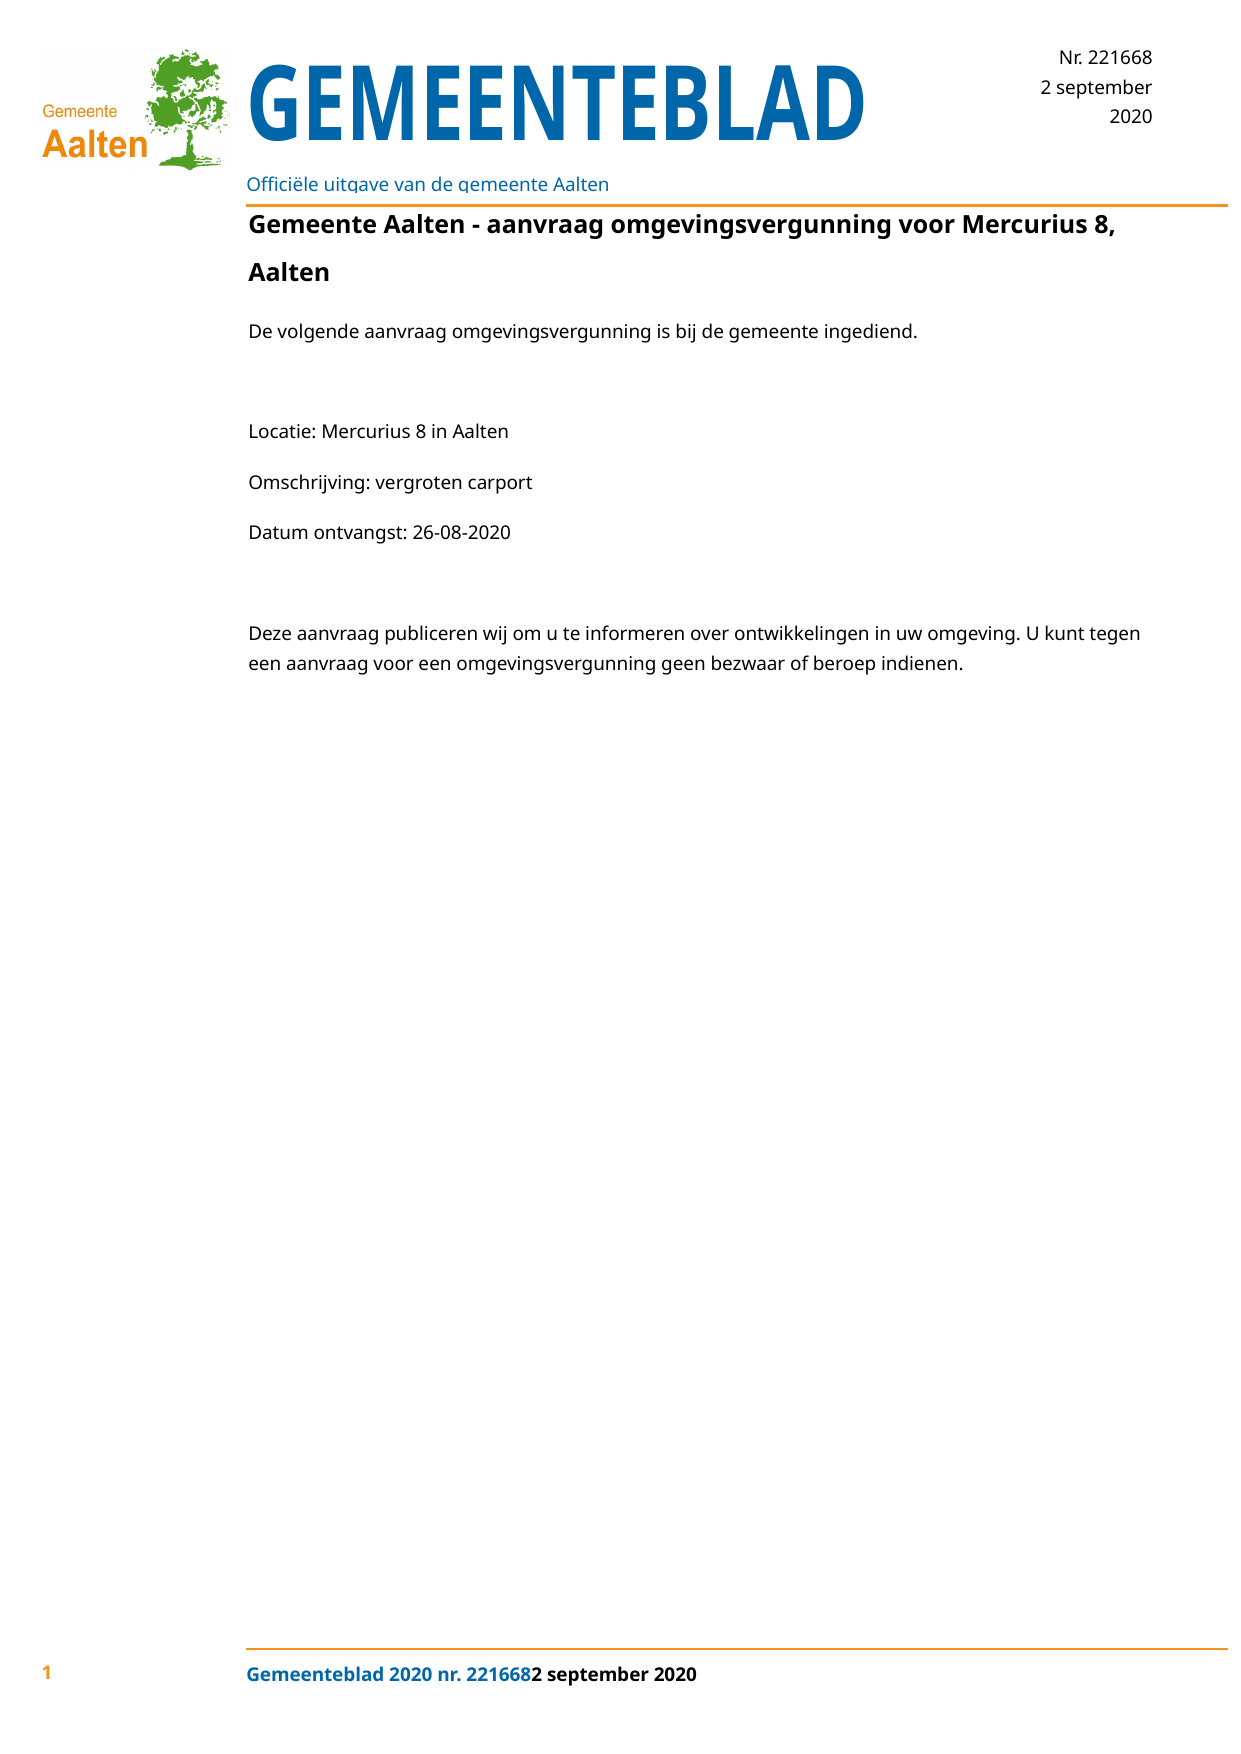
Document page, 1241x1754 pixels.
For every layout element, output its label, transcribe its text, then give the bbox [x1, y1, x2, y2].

text Datum ontvangst: 26-08-2020 [248, 519, 1152, 545]
text De volgende aanvraag omgevingsvergunning is bij de gemeente ingediend. [248, 318, 1152, 344]
text Locatie: Mercurius 8 in Aalten [248, 419, 1152, 444]
text Deze aanvraag publiceren wij om u te informeren over ontwikkelingen in uw omgeving. U kunt tegen een aanvraag voor een omgevingsvergunning geen bezwaar of beroep indienen. [248, 620, 1152, 676]
text Omschrijving: vergroten carport [248, 469, 1152, 495]
text Gemeente Aalten - aanvraag omgevingsvergunning voor Mercurius 8, Aalten [248, 207, 1152, 288]
picture [41, 47, 231, 172]
